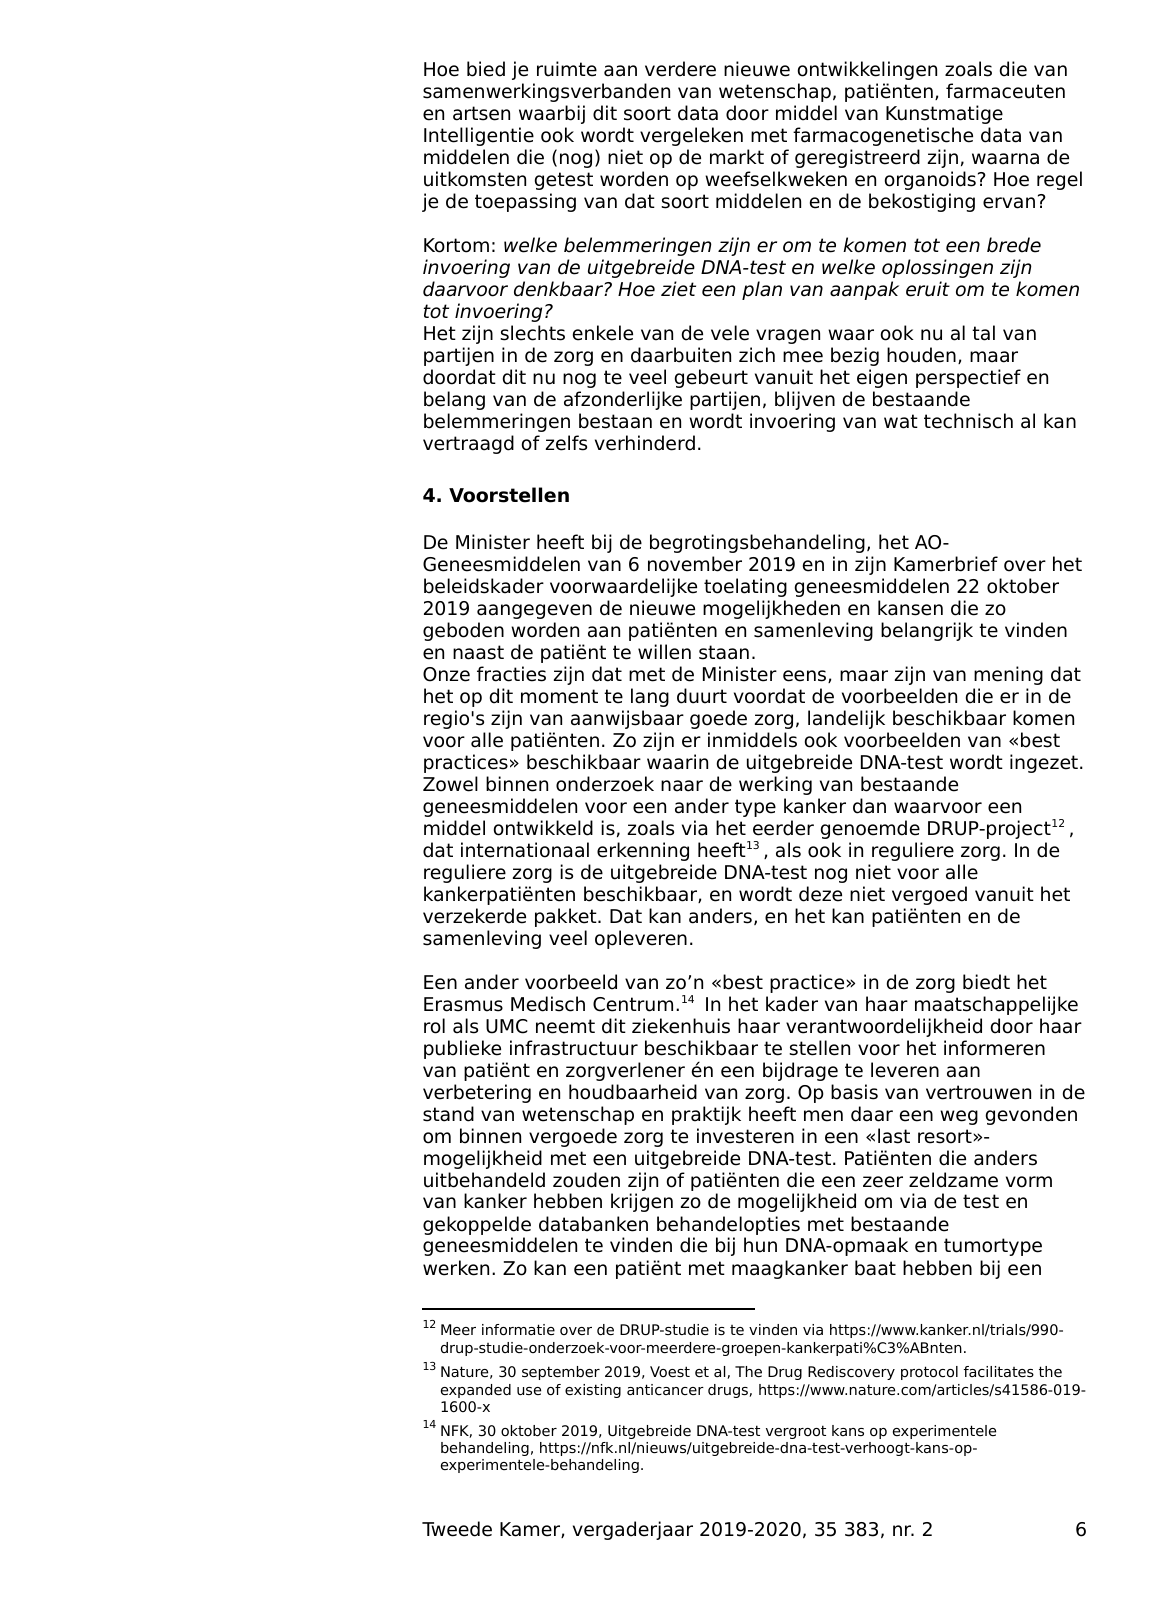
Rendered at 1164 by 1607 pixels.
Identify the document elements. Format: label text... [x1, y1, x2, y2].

text Hoe bied je ruimte aan verdere nieuwe ontwikkelingen zoals die van samenwerkingsverbanden van wetenschap, patiënten, farmaceuten en artsen waarbij dit soort data door middel van Kunstmatige Intelligentie ook wordt vergeleken met farmacogenetische data van middelen die (nog) niet op de markt of geregistreerd zijn, waarna de uitkomsten getest worden op weefselkweken en organoids? Hoe regel je de toepassing van dat soort middelen en de bekostiging ervan? [422, 59, 1087, 213]
text NFK, 30 oktober 2019, Uitgebreide DNA-test vergroot kans op experimentele behandeling, https://nfk.nl/nieuws/uitgebreide-dna-test-verhoogt-kans-op-experimentele-behandeling. [422, 1418, 1087, 1474]
text Het zijn slechts enkele van de vele vragen waar ook nu al tal van partijen in de zorg en daarbuiten zich mee bezig houden, maar doordat dit nu nog te veel gebeurt vanuit het eigen perspectief en belang van de afzonderlijke partijen, blijven de bestaande belemmeringen bestaan en wordt invoering van wat technisch al kan vertraagd of zelfs verhinderd. [422, 323, 1087, 455]
text Een ander voorbeeld van zo’n «best practice» in de zorg biedt het Erasmus Medisch Centrum. In het kader van haar maatschappelijke rol als UMC neemt dit ziekenhuis haar verantwoordelijkheid door haar publieke infrastructuur beschikbaar te stellen voor het informeren van patiënt en zorgverlener én een bijdrage te leveren aan verbetering en houdbaarheid van zorg. Op basis van vertrouwen in de stand van wetenschap en praktijk heeft men daar een weg gevonden om binnen vergoede zorg te investeren in een «last resort»-mogelijkheid met een uitgebreide DNA-test. Patiënten die anders uitbehandeld zouden zijn of patiënten die een zeer zeldzame vorm van kanker hebben krijgen zo de mogelijkheid om via de test en gekoppelde databanken behandelopties met bestaande geneesmiddelen te vinden die bij hun DNA-opmaak en tumortype werken. Zo kan een patiënt met maagkanker baat hebben bij een [422, 972, 1087, 1279]
text De Minister heeft bij de begrotingsbehandeling, het AO-Geneesmiddelen van 6 november 2019 en in zijn Kamerbrief over het beleidskader voorwaardelijke toelating geneesmiddelen 22 oktober 2019 aangegeven de nieuwe mogelijkheden en kansen die zo geboden worden aan patiënten en samenleving belangrijk te vinden en naast de patiënt te willen staan. [422, 532, 1087, 664]
text Onze fracties zijn dat met de Minister eens, maar zijn van mening dat het op dit moment te lang duurt voordat de voorbeelden die er in de regio's zijn van aanwijsbaar goede zorg, landelijk beschikbaar komen voor alle patiënten. Zo zijn er inmiddels ook voorbeelden van «best practices» beschikbaar waarin de uitgebreide DNA-test wordt ingezet. Zowel binnen onderzoek naar de werking van bestaande geneesmiddelen voor een ander type kanker dan waarvoor een middel ontwikkeld is, zoals via het eerder genoemde DRUP-project, dat internationaal erkenning heeft, als ook in reguliere zorg. In de reguliere zorg is de uitgebreide DNA-test nog niet voor alle kankerpatiënten beschikbaar, en wordt deze niet vergoed vanuit het verzekerde pakket. Dat kan anders, en het kan patiënten en de samenleving veel opleveren. [422, 664, 1087, 949]
text Meer informatie over de DRUP-studie is te vinden via https://www.kanker.nl/trials/990-drup-studie-onderzoek-voor-meerdere-groepen-kankerpati%C3%ABnten. [422, 1318, 1087, 1357]
subtitle 4. Voorstellen [422, 485, 1087, 507]
text Nature, 30 september 2019, Voest et al, The Drug Rediscovery protocol facilitates the expanded use of existing anticancer drugs, https://www.nature.com/articles/s41586-019-1600-x [422, 1360, 1087, 1416]
text Kortom: welke belemmeringen zijn er om te komen tot een brede invoering van de uitgebreide DNA-test en welke oplossingen zijn daarvoor denkbaar? Hoe ziet een plan van aanpak eruit om te komen tot invoering? [422, 235, 1087, 323]
